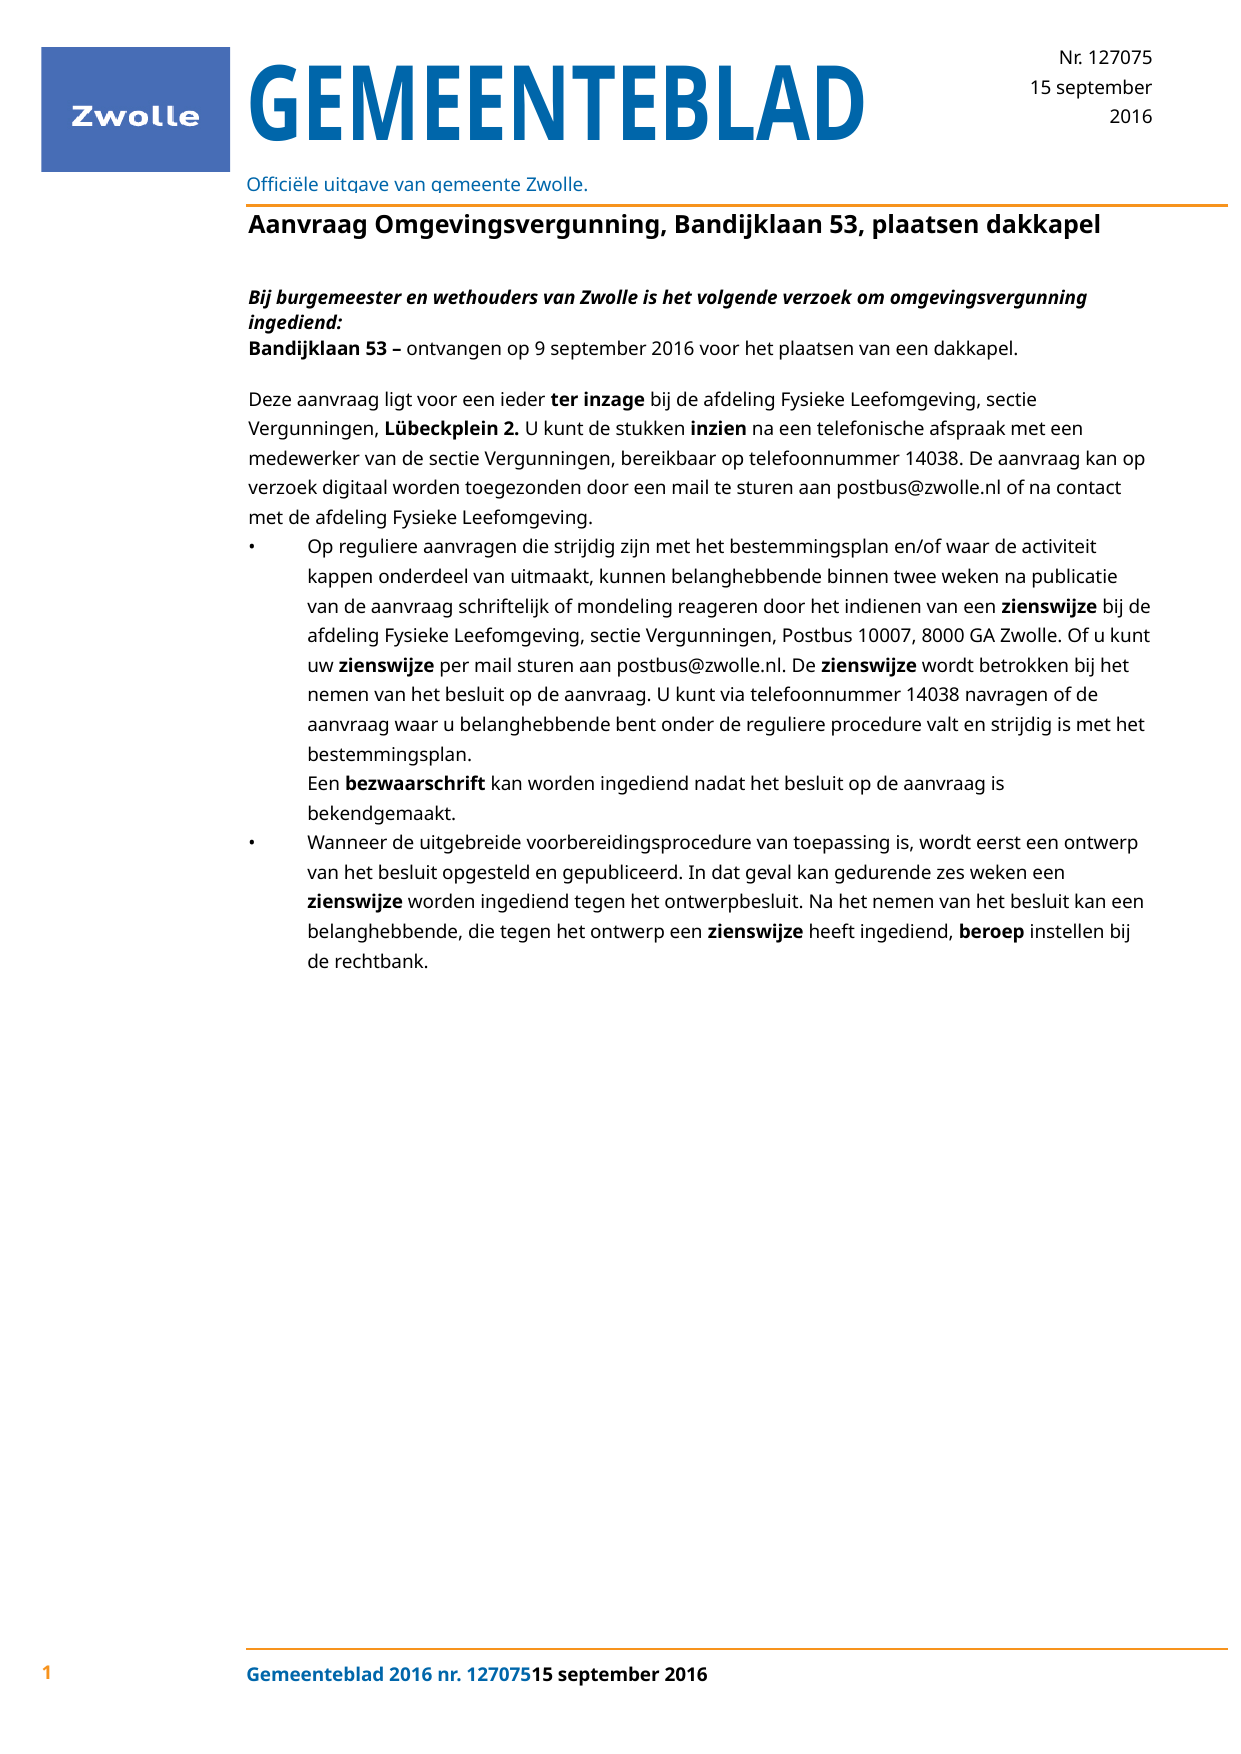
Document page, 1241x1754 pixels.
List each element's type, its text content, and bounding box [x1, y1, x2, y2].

picture [41, 47, 231, 172]
list Wanneer de uitgebreide voorbereidingsprocedure van toepassing is, wordt eerst een ontwerp van het besluit opgesteld en gepubliceerd. In dat geval kan gedurende zes weken een zienswijze worden ingediend tegen het ontwerpbesluit. Na het nemen van het besluit kan een belanghebbende, die tegen het ontwerp een zienswijze heeft ingediend, beroep instellen bij de rechtbank. [248, 829, 1152, 973]
list Een bezwaarschrift kan worden ingediend nadat het besluit op de aanvraag is bekendgemaakt. [248, 770, 1152, 826]
text Deze aanvraag ligt voor een ieder ter inzage bij de afdeling Fysieke Leefomgeving, sectie Vergunningen, Lübeckplein 2. U kunt de stukken inzien na een telefonische afspraak met een medewerker van de sectie Vergunningen, bereikbaar op telefoonnummer 14038. De aanvraag kan op verzoek digitaal worden toegezonden door een mail te sturen aan postbus@zwolle.nl of na contact met de afdeling Fysieke Leefomgeving. [248, 386, 1152, 530]
list Op reguliere aanvragen die strijdig zijn met het bestemmingsplan en/of waar de activiteit kappen onderdeel van uitmaakt, kunnen belanghebbende binnen twee weken na publicatie van de aanvraag schriftelijk of mondeling reageren door het indienen van een zienswijze bij de afdeling Fysieke Leefomgeving, sectie Vergunningen, Postbus 10007, 8000 GA Zwolle. Of u kunt uw zienswijze per mail sturen aan postbus@zwolle.nl. De zienswijze wordt betrokken bij het nemen van het besluit op de aanvraag. U kunt via telefoonnummer 14038 navragen of de aanvraag waar u belanghebbende bent onder de reguliere procedure valt en strijdig is met het bestemmingsplan. [248, 534, 1152, 766]
text Aanvraag Omgevingsvergunning, Bandijklaan 53, plaatsen dakkapel [248, 207, 1152, 241]
text Bij burgemeester en wethouders van Zwolle is het volgende verzoek om omgevingsvergunning ingediend: [248, 284, 1152, 335]
text Bandijklaan 53 – ontvangen op 9 september 2016 voor het plaatsen van een dakkapel. [248, 335, 1152, 361]
